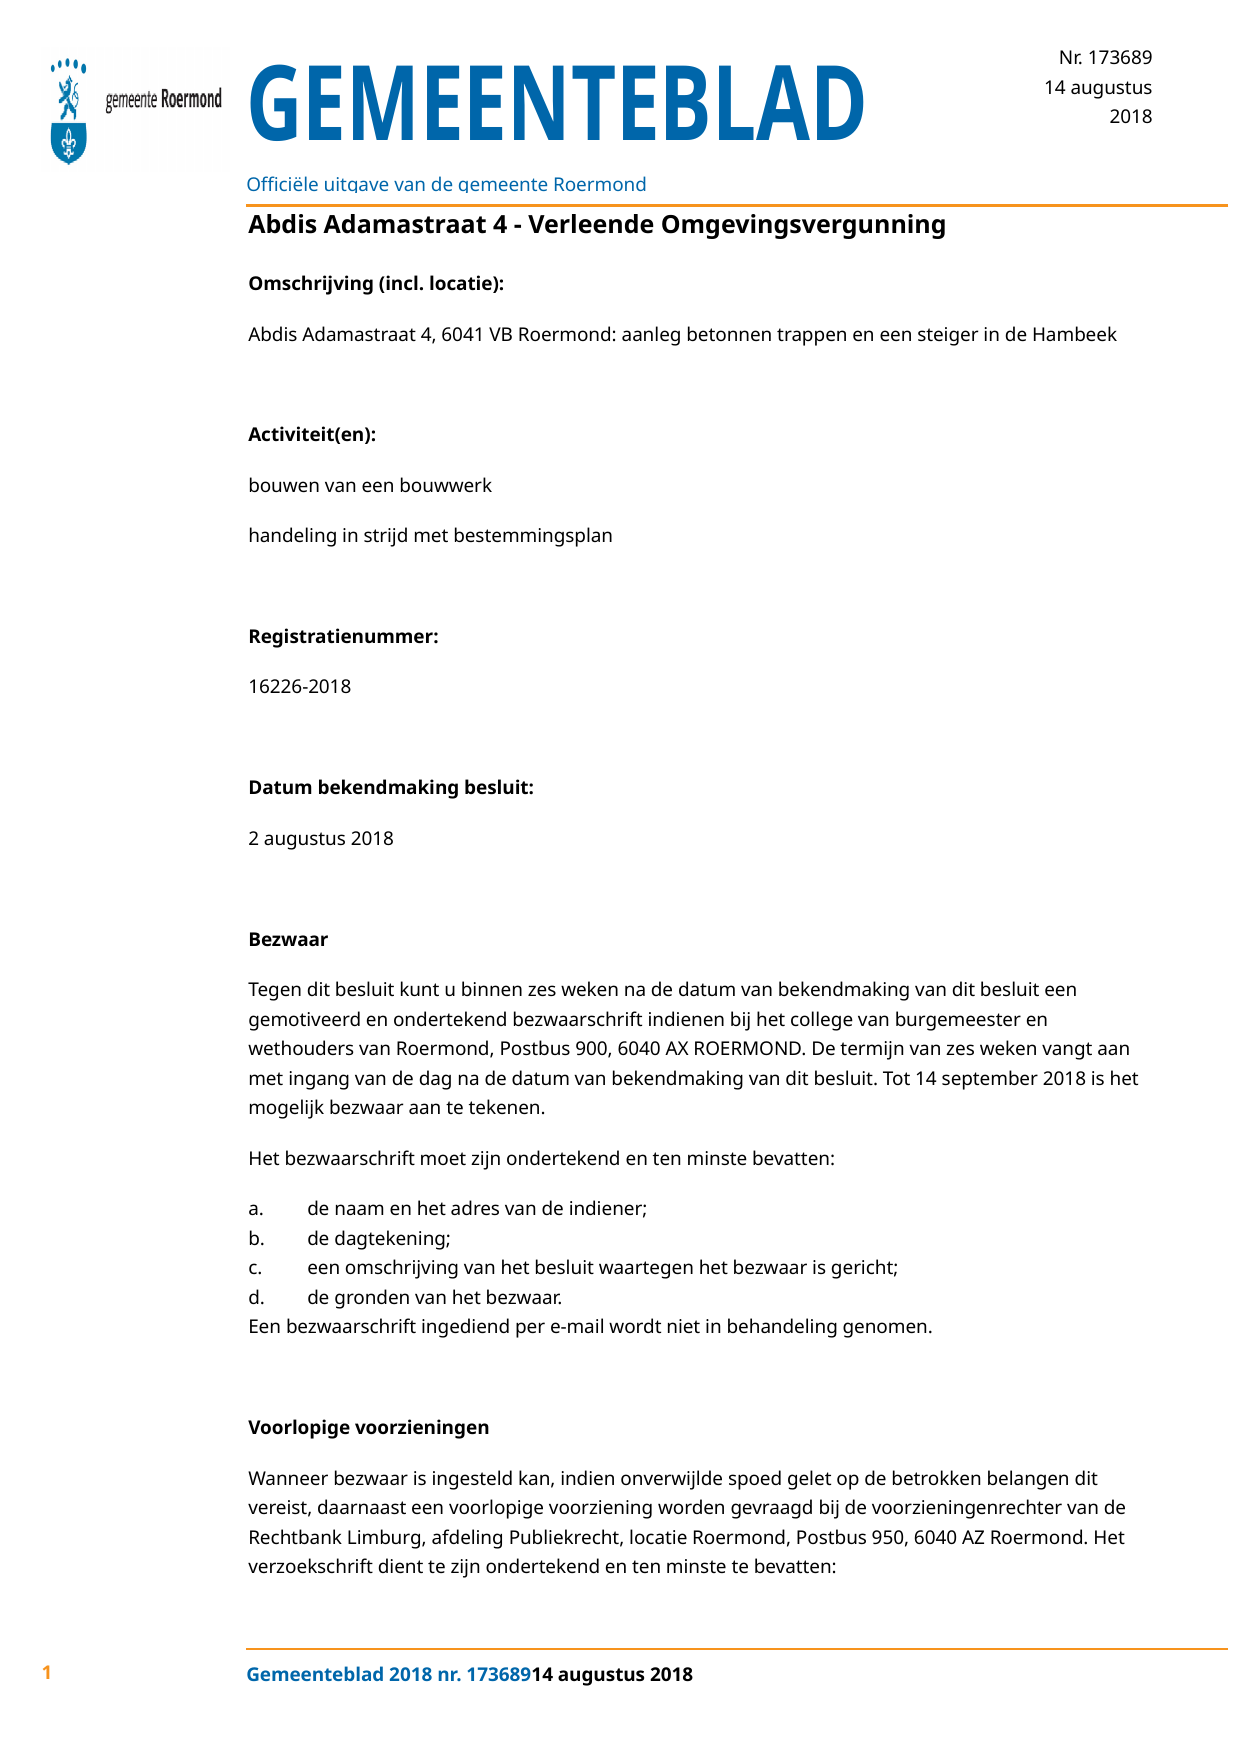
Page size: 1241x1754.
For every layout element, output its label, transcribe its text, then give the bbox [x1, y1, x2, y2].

text Voorlopige voorzieningen [248, 1414, 1152, 1440]
text Activiteit(en): [248, 422, 1152, 447]
text Bezwaar [248, 926, 1152, 951]
text Datum bekendmaking besluit: [248, 774, 1152, 800]
text Abdis Adamastraat 4 - Verleende Omgevingsvergunning [248, 207, 1152, 241]
text bouwen van een bouwwerk [248, 472, 1152, 498]
list de naam en het adres van de indiener; [248, 1195, 1152, 1221]
text Wanneer bezwaar is ingesteld kan, indien onverwijlde spoed gelet op de betrokken belangen dit vereist, daarnaast een voorlopige voorziening worden gevraagd bij de voorzieningenrechter van de Rechtbank Limburg, afdeling Publiekrecht, locatie Roermond, Postbus 950, 6040 AZ Roermond. Het verzoekschrift dient te zijn ondertekend en ten minste te bevatten: [248, 1465, 1152, 1579]
text Omschrijving (incl. locatie): [248, 270, 1152, 296]
list de gronden van het bezwaar. [248, 1284, 1152, 1310]
text Een bezwaarschrift ingediend per e-mail wordt niet in behandeling genomen. [248, 1314, 1152, 1339]
list de dagtekening; [248, 1225, 1152, 1251]
text Tegen dit besluit kunt u binnen zes weken na de datum van bekendmaking van dit besluit een gemotiveerd en ondertekend bezwaarschrift indienen bij het college van burgemeester en wethouders van Roermond, Postbus 900, 6040 AX ROERMOND. De termijn van zes weken vangt aan met ingang van de dag na de datum van bekendmaking van dit besluit. Tot 14 september 2018 is het mogelijk bezwaar aan te tekenen. [248, 976, 1152, 1120]
text Abdis Adamastraat 4, 6041 VB Roermond: aanleg betonnen trappen en een steiger in de Hambeek [248, 321, 1152, 346]
text 16226-2018 [248, 674, 1152, 699]
text 2 augustus 2018 [248, 825, 1152, 851]
text Registratienummer: [248, 623, 1152, 649]
list een omschrijving van het besluit waartegen het bezwaar is gericht; [248, 1254, 1152, 1280]
picture [41, 47, 231, 172]
text handeling in strijd met bestemmingsplan [248, 522, 1152, 548]
text Het bezwaarschrift moet zijn ondertekend en ten minste bevatten: [248, 1145, 1152, 1171]
